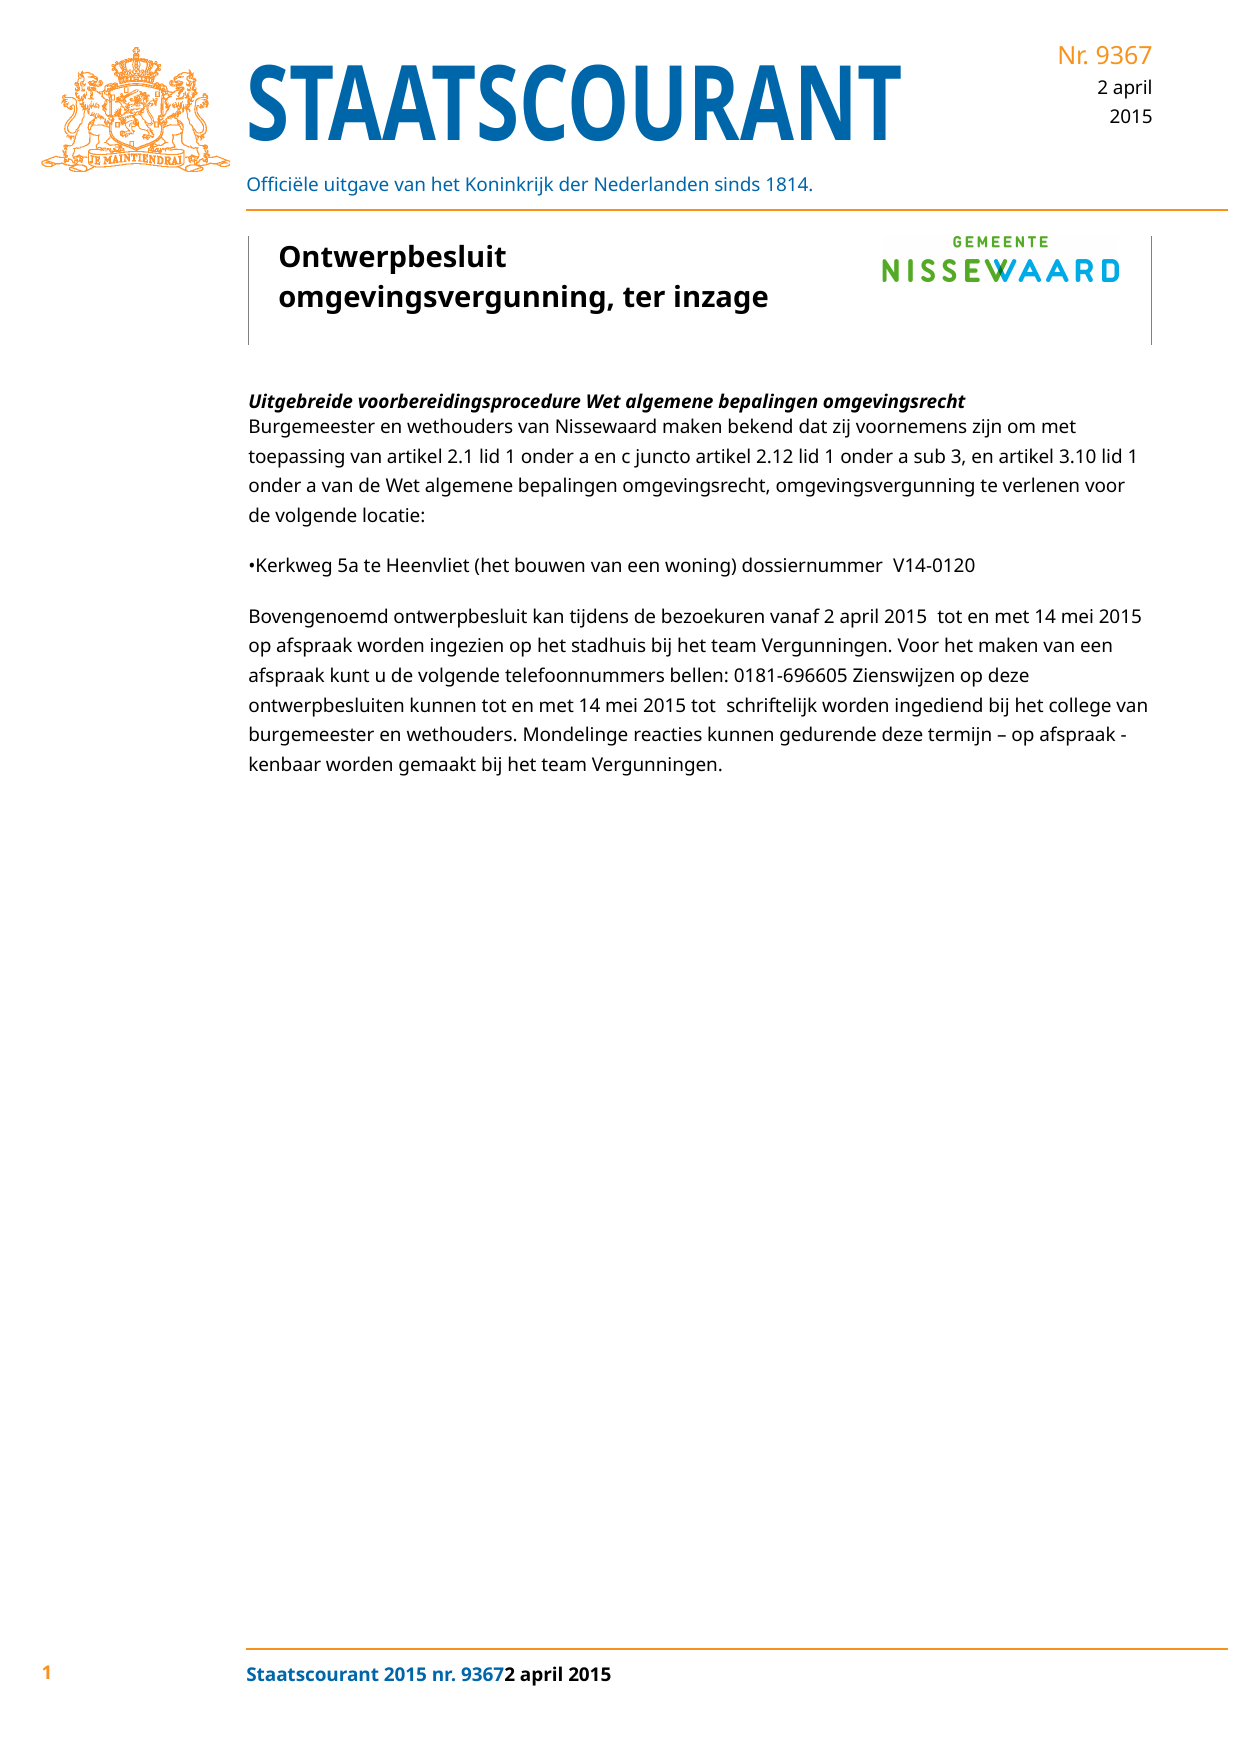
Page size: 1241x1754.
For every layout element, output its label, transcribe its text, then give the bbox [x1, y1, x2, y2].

picture [882, 236, 1119, 282]
picture [41, 47, 231, 172]
picture [1023, 277, 1036, 282]
text •Kerkweg 5a te Heenvliet (het bouwen van een woning) dossiernummer V14-0120 [248, 553, 1152, 578]
table_header Ontwerpbesluit omgevingsvergunning, ter inzage [249, 236, 850, 345]
picture [1107, 264, 1114, 277]
text Burgemeester en wethouders van Nissewaard maken bekend dat zij voornemens zijn om met toepassing van artikel 2.1 lid 1 onder a en c juncto artikel 2.12 lid 1 onder a sub 3, en artikel 3.10 lid 1 onder a van de Wet algemene bepalingen omgevingsrecht, omgevingsvergunning te verlenen voor de volgende locatie: [248, 413, 1152, 528]
text Bovengenoemd ontwerpbesluit kan tijdens de bezoekuren vanaf 2 april 2015 tot en met 14 mei 2015 op afspraak worden ingezien op het stadhuis bij het team Vergunningen. Voor het maken van een afspraak kunt u de volgende telefoonnummers bellen: 0181-696605 Zienswijzen op deze ontwerpbesluiten kunnen tot en met 14 mei 2015 tot schriftelijk worden ingediend bij het college van burgemeester en wethouders. Mondelinge reacties kunnen gedurende deze termijn – op afspraak - kenbaar worden gemaakt bij het team Vergunningen. [248, 603, 1152, 777]
picture [1051, 277, 1064, 282]
table_header [850, 236, 1151, 345]
picture [1081, 275, 1088, 282]
text Uitgebreide voorbereidingsprocedure Wet algemene bepalingen omgevingsrecht [248, 388, 1152, 413]
